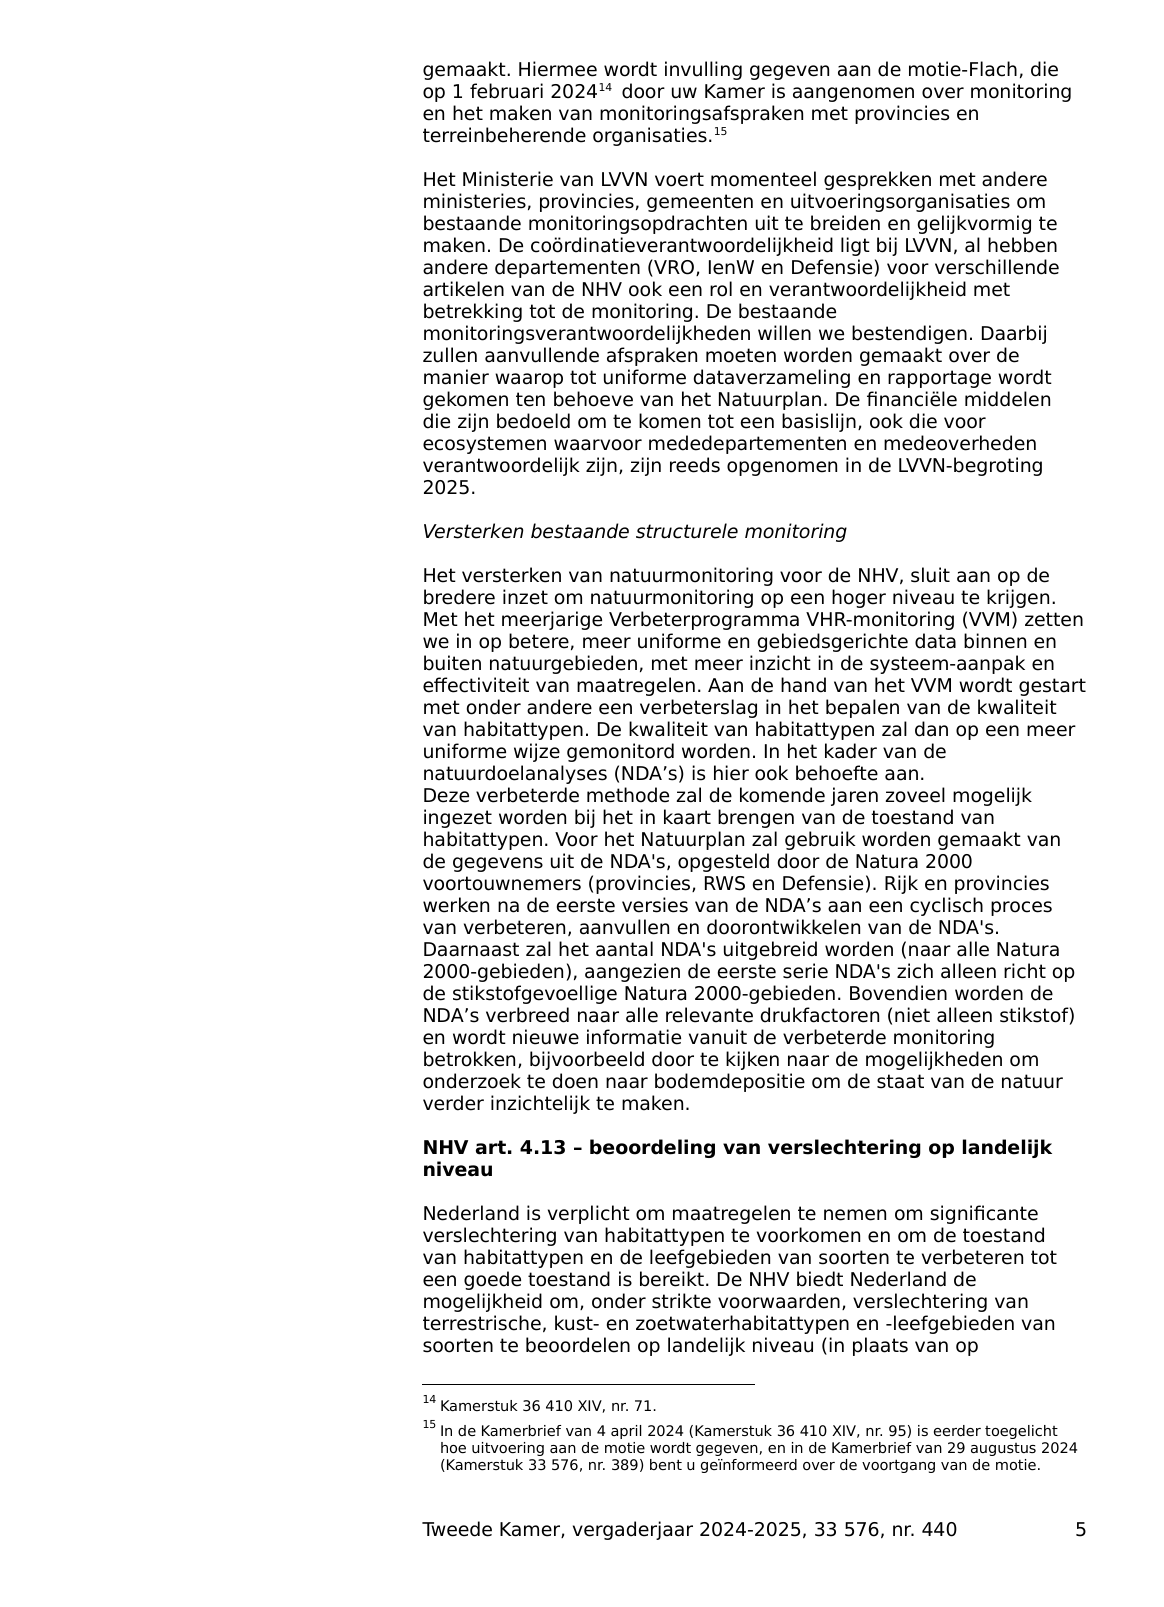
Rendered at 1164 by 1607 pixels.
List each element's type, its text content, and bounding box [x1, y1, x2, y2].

subtitle NHV art. 4.13 – beoordeling van verslechtering op landelijk niveau [422, 1137, 1087, 1181]
text Het Ministerie van LVVN voert momenteel gesprekken met andere ministeries, provincies, gemeenten en uitvoeringsorganisaties om bestaande monitoringsopdrachten uit te breiden en gelijkvormig te maken. De coördinatieverantwoordelijkheid ligt bij LVVN, al hebben andere departementen (VRO, IenW en Defensie) voor verschillende artikelen van de NHV ook een rol en verantwoordelijkheid met betrekking tot de monitoring. De bestaande monitoringsverantwoordelijkheden willen we bestendigen. Daarbij zullen aanvullende afspraken moeten worden gemaakt over de manier waarop tot uniforme dataverzameling en rapportage wordt gekomen ten behoeve van het Natuurplan. De financiële middelen die zijn bedoeld om te komen tot een basislijn, ook die voor ecosystemen waarvoor mededepartementen en medeoverheden verantwoordelijk zijn, zijn reeds opgenomen in de LVVN-begroting 2025. [422, 169, 1087, 499]
text In de Kamerbrief van 4 april 2024 (Kamerstuk 36 410 XIV, nr. 95) is eerder toegelicht hoe uitvoering aan de motie wordt gegeven, en in de Kamerbrief van 29 augustus 2024 (Kamerstuk 33 576, nr. 389) bent u geïnformeerd over de voortgang van de motie. [422, 1418, 1087, 1474]
text Het versterken van natuurmonitoring voor de NHV, sluit aan op de bredere inzet om natuurmonitoring op een hoger niveau te krijgen. Met het meerjarige Verbeterprogramma VHR-monitoring (VVM) zetten we in op betere, meer uniforme en gebiedsgerichte data binnen en buiten natuurgebieden, met meer inzicht in de systeem-aanpak en effectiviteit van maatregelen. Aan de hand van het VVM wordt gestart met onder andere een verbeterslag in het bepalen van de kwaliteit van habitattypen. De kwaliteit van habitattypen zal dan op een meer uniforme wijze gemonitord worden. In het kader van de natuurdoelanalyses (NDA’s) is hier ook behoefte aan. [422, 565, 1087, 785]
text gemaakt. Hiermee wordt invulling gegeven aan de motie-Flach, die op 1 februari 2024 door uw Kamer is aangenomen over monitoring en het maken van monitoringsafspraken met provincies en terreinbeherende organisaties. [422, 59, 1087, 147]
text Kamerstuk 36 410 XIV, nr. 71. [422, 1393, 1087, 1416]
text Deze verbeterde methode zal de komende jaren zoveel mogelijk ingezet worden bij het in kaart brengen van de toestand van habitattypen. Voor het Natuurplan zal gebruik worden gemaakt van de gegevens uit de NDA's, opgesteld door de Natura 2000 voortouwnemers (provincies, RWS en Defensie). Rijk en provincies werken na de eerste versies van de NDA’s aan een cyclisch proces van verbeteren, aanvullen en doorontwikkelen van de NDA's. Daarnaast zal het aantal NDA's uitgebreid worden (naar alle Natura 2000-gebieden), aangezien de eerste serie NDA's zich alleen richt op de stikstofgevoellige Natura 2000-gebieden. Bovendien worden de NDA’s verbreed naar alle relevante drukfactoren (niet alleen stikstof) en wordt nieuwe informatie vanuit de verbeterde monitoring betrokken, bijvoorbeeld door te kijken naar de mogelijkheden om onderzoek te doen naar bodemdepositie om de staat van de natuur verder inzichtelijk te maken. [422, 785, 1087, 1115]
text Nederland is verplicht om maatregelen te nemen om significante verslechtering van habitattypen te voorkomen en om de toestand van habitattypen en de leefgebieden van soorten te verbeteren tot een goede toestand is bereikt. De NHV biedt Nederland de mogelijkheid om, onder strikte voorwaarden, verslechtering van terrestrische, kust- en zoetwaterhabitattypen en -leefgebieden van soorten te beoordelen op landelijk niveau (in plaats van op [422, 1203, 1087, 1357]
subtitle Versterken bestaande structurele monitoring [422, 521, 1087, 543]
